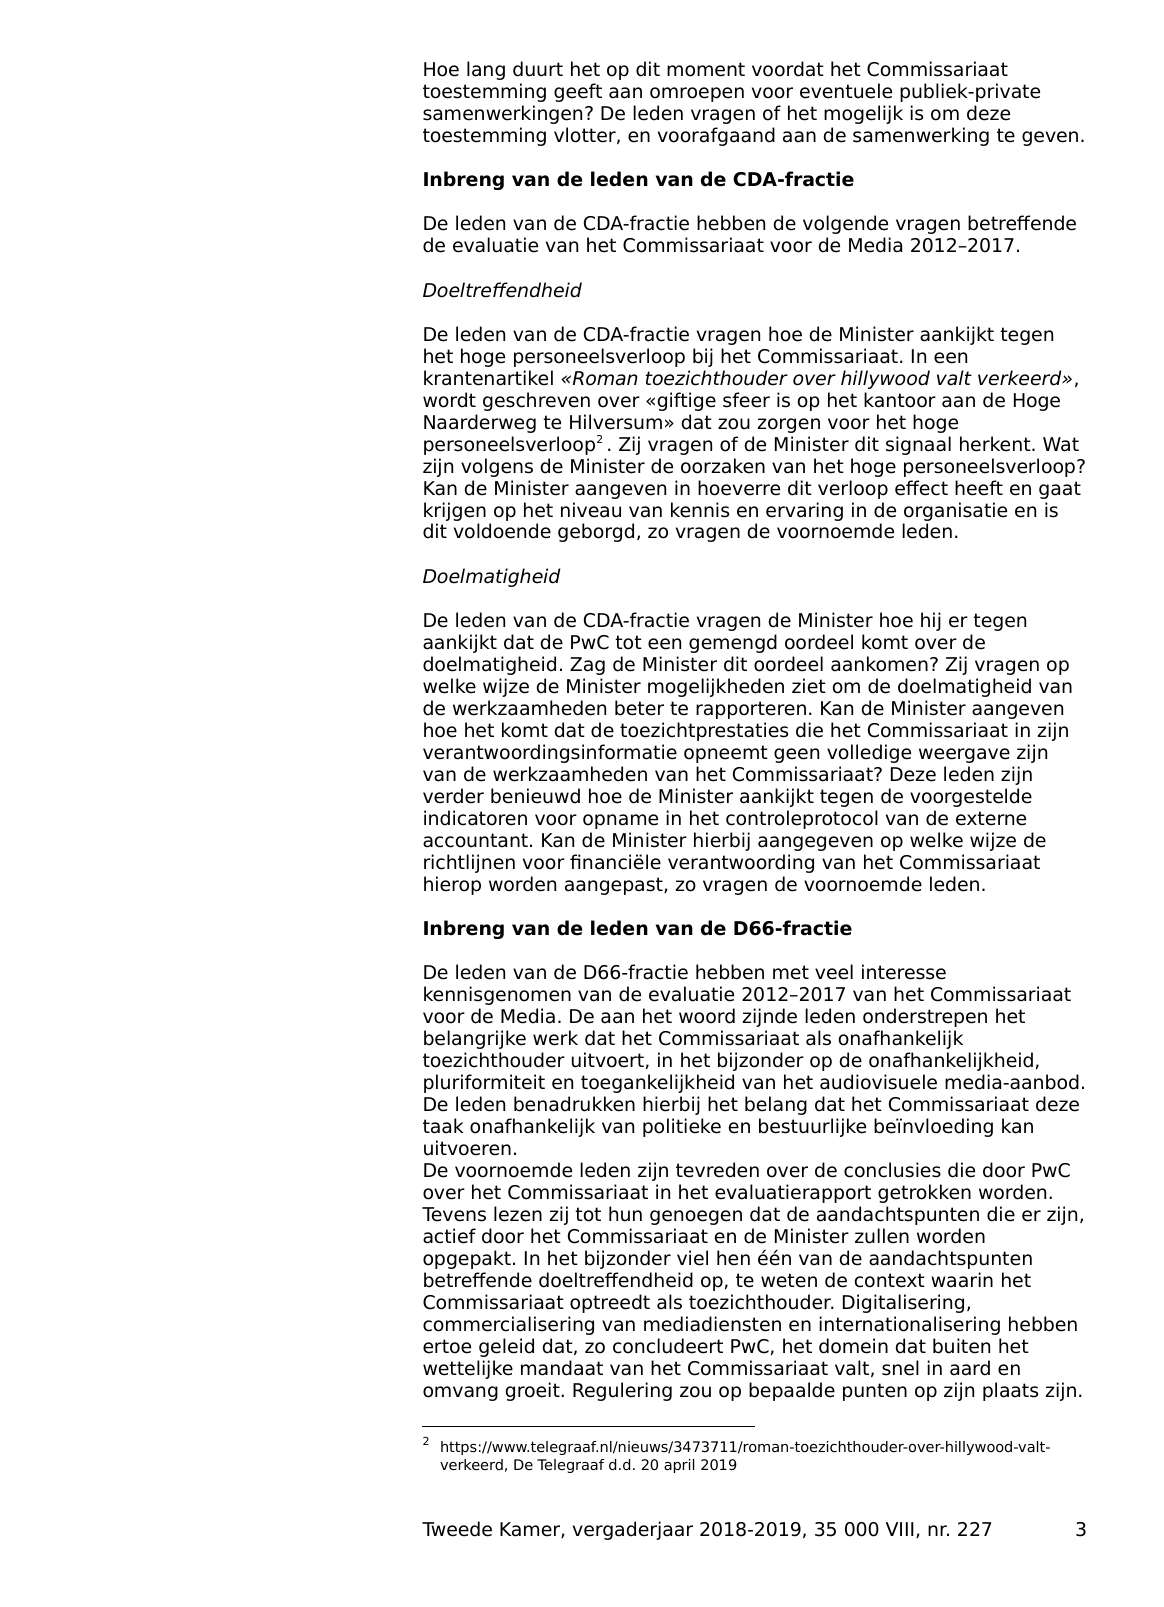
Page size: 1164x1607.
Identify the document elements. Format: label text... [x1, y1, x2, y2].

subtitle Inbreng van de leden van de D66-fractie [422, 918, 1087, 940]
text De leden van de CDA-fractie vragen hoe de Minister aankijkt tegen het hoge personeelsverloop bij het Commissariaat. In een krantenartikel «Roman toezichthouder over hillywood valt verkeerd», wordt geschreven over «giftige sfeer is op het kantoor aan de Hoge Naarderweg te Hilversum» dat zou zorgen voor het hoge personeelsverloop. Zij vragen of de Minister dit signaal herkent. Wat zijn volgens de Minister de oorzaken van het hoge personeelsverloop? Kan de Minister aangeven in hoeverre dit verloop effect heeft en gaat krijgen op het niveau van kennis en ervaring in de organisatie en is dit voldoende geborgd, zo vragen de voornoemde leden. [422, 324, 1087, 543]
subtitle Inbreng van de leden van de CDA-fractie [422, 169, 1087, 191]
text De voornoemde leden zijn tevreden over de conclusies die door PwC over het Commissariaat in het evaluatierapport getrokken worden. Tevens lezen zij tot hun genoegen dat de aandachtspunten die er zijn, actief door het Commissariaat en de Minister zullen worden opgepakt. In het bijzonder viel hen één van de aandachtspunten betreffende doeltreffendheid op, te weten de context waarin het Commissariaat optreedt als toezichthouder. Digitalisering, commercialisering van mediadiensten en internationalisering hebben ertoe geleid dat, zo concludeert PwC, het domein dat buiten het wettelijke mandaat van het Commissariaat valt, snel in aard en omvang groeit. Regulering zou op bepaalde punten op zijn plaats zijn. [422, 1160, 1087, 1401]
text De leden van de CDA-fractie vragen de Minister hoe hij er tegen aankijkt dat de PwC tot een gemengd oordeel komt over de doelmatigheid. Zag de Minister dit oordeel aankomen? Zij vragen op welke wijze de Minister mogelijkheden ziet om de doelmatigheid van de werkzaamheden beter te rapporteren. Kan de Minister aangeven hoe het komt dat de toezichtprestaties die het Commissariaat in zijn verantwoordingsinformatie opneemt geen volledige weergave zijn van de werkzaamheden van het Commissariaat? Deze leden zijn verder benieuwd hoe de Minister aankijkt tegen de voorgestelde indicatoren voor opname in het controleprotocol van de externe accountant. Kan de Minister hierbij aangegeven op welke wijze de richtlijnen voor financiële verantwoording van het Commissariaat hierop worden aangepast, zo vragen de voornoemde leden. [422, 610, 1087, 896]
subtitle Doelmatigheid [422, 566, 1087, 588]
text Hoe lang duurt het op dit moment voordat het Commissariaat toestemming geeft aan omroepen voor eventuele publiek-private samenwerkingen? De leden vragen of het mogelijk is om deze toestemming vlotter, en voorafgaand aan de samenwerking te geven. [422, 59, 1087, 147]
text De leden van de CDA-fractie hebben de volgende vragen betreffende de evaluatie van het Commissariaat voor de Media 2012–2017. [422, 213, 1087, 257]
text https://www.telegraaf.nl/nieuws/3473711/roman-toezichthouder-over-hillywood-valt-verkeerd, De Telegraaf d.d. 20 april 2019 [422, 1435, 1087, 1474]
subtitle Doeltreffendheid [422, 279, 1087, 301]
text De leden van de D66-fractie hebben met veel interesse kennisgenomen van de evaluatie 2012–2017 van het Commissariaat voor de Media. De aan het woord zijnde leden onderstrepen het belangrijke werk dat het Commissariaat als onafhankelijk toezichthouder uitvoert, in het bijzonder op de onafhankelijkheid, pluriformiteit en toegankelijkheid van het audiovisuele media-aanbod. De leden benadrukken hierbij het belang dat het Commissariaat deze taak onafhankelijk van politieke en bestuurlijke beïnvloeding kan uitvoeren. [422, 962, 1087, 1160]
